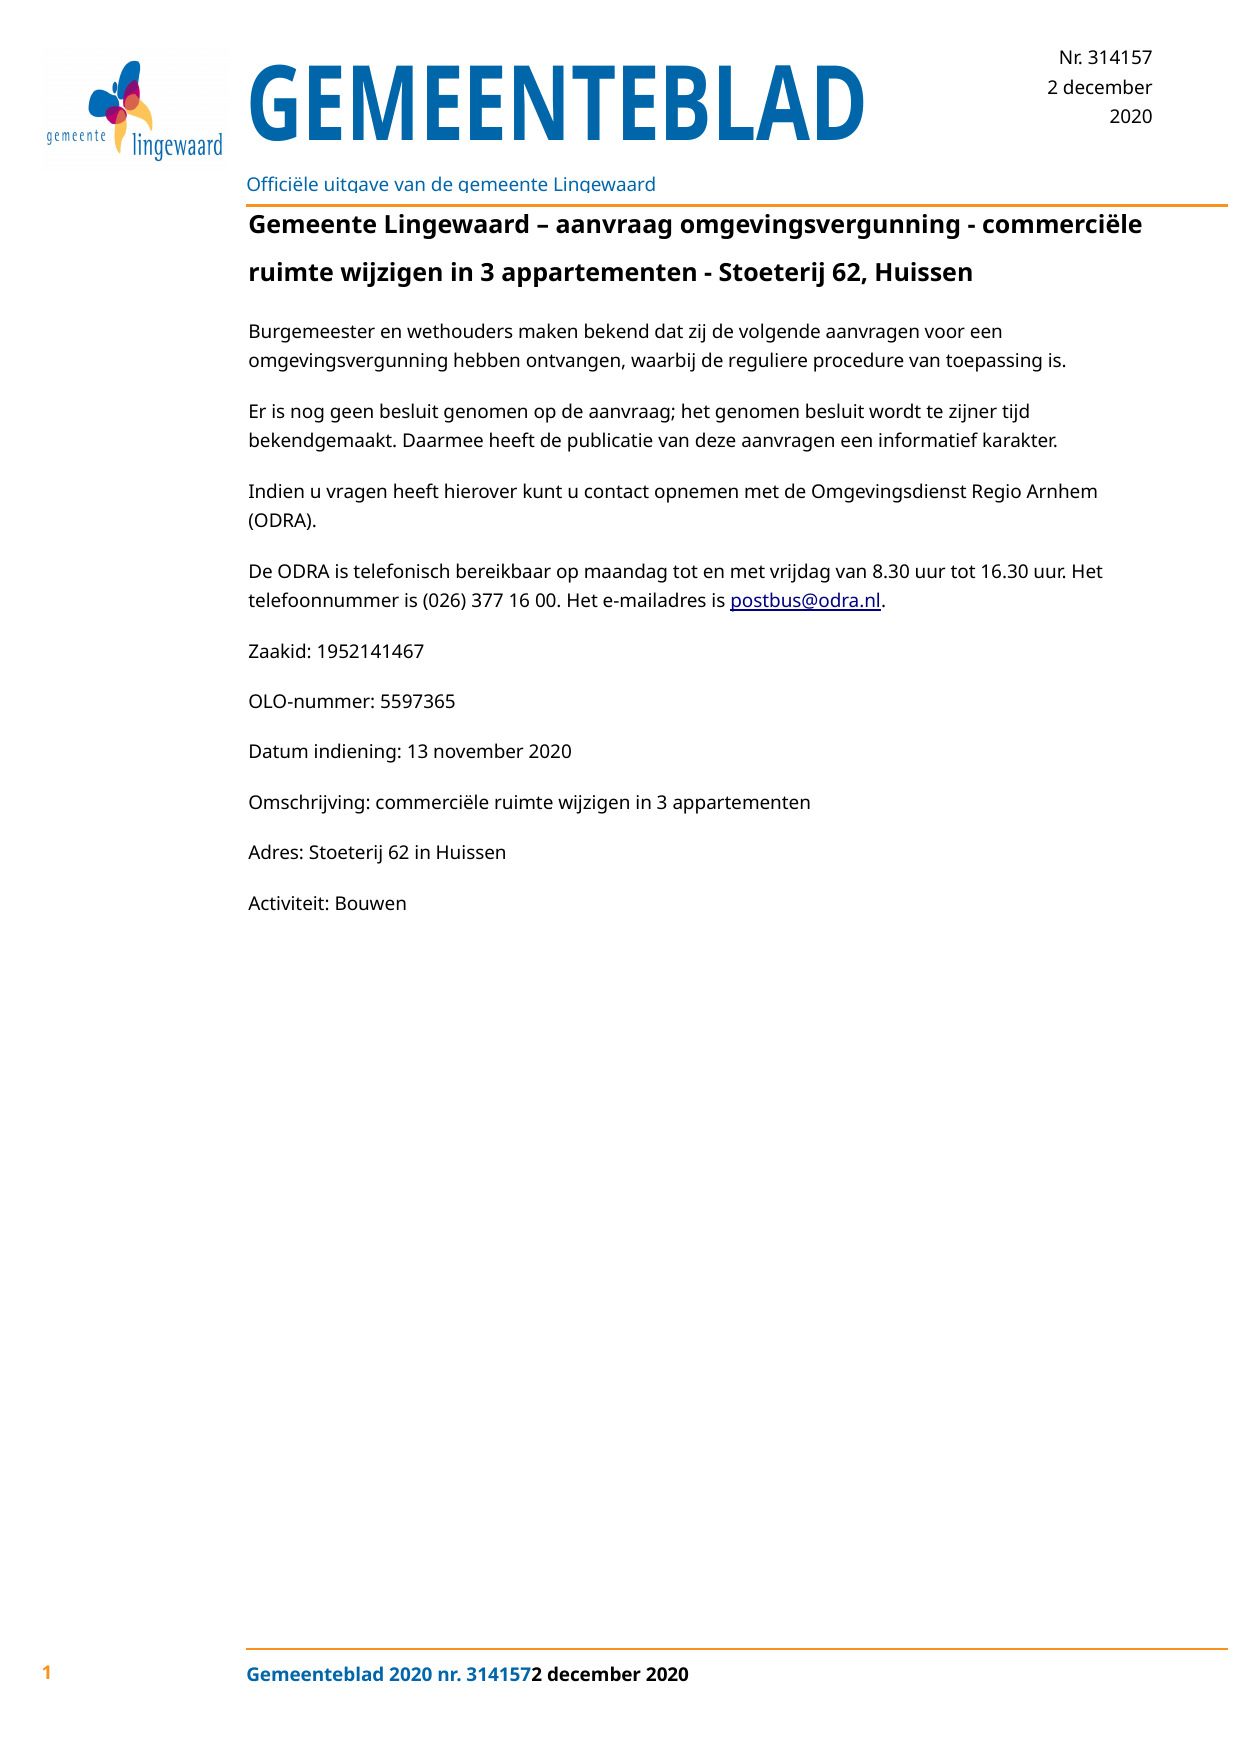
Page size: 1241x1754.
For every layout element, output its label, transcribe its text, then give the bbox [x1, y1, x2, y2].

text Activiteit: Bouwen [248, 890, 1152, 916]
text Indien u vragen heeft hierover kunt u contact opnemen met de Omgevingsdienst Regio Arnhem (ODRA). [248, 478, 1152, 533]
text Gemeente Lingewaard – aanvraag omgevingsvergunning - commerciële ruimte wijzigen in 3 appartementen - Stoeterij 62, Huissen [248, 207, 1152, 288]
picture [41, 47, 231, 172]
text Datum indiening: 13 november 2020 [248, 739, 1152, 764]
text Burgemeester en wethouders maken bekend dat zij de volgende aanvragen voor een omgevingsvergunning hebben ontvangen, waarbij de reguliere procedure van toepassing is. [248, 318, 1152, 373]
text Zaakid: 1952141467 [248, 638, 1152, 664]
text OLO-nummer: 5597365 [248, 688, 1152, 714]
text De ODRA is telefonisch bereikbaar op maandag tot en met vrijdag van 8.30 uur tot 16.30 uur. Het telefoonnummer is (026) 377 16 00. Het e-mailadres is postbus@odra.nl. [248, 558, 1152, 613]
text Omschrijving: commerciële ruimte wijzigen in 3 appartementen [248, 789, 1152, 815]
text Adres: Stoeterij 62 in Huissen [248, 839, 1152, 865]
text Er is nog geen besluit genomen op de aanvraag; het genomen besluit wordt te zijner tijd bekendgemaakt. Daarmee heeft de publicatie van deze aanvragen een informatief karakter. [248, 398, 1152, 453]
